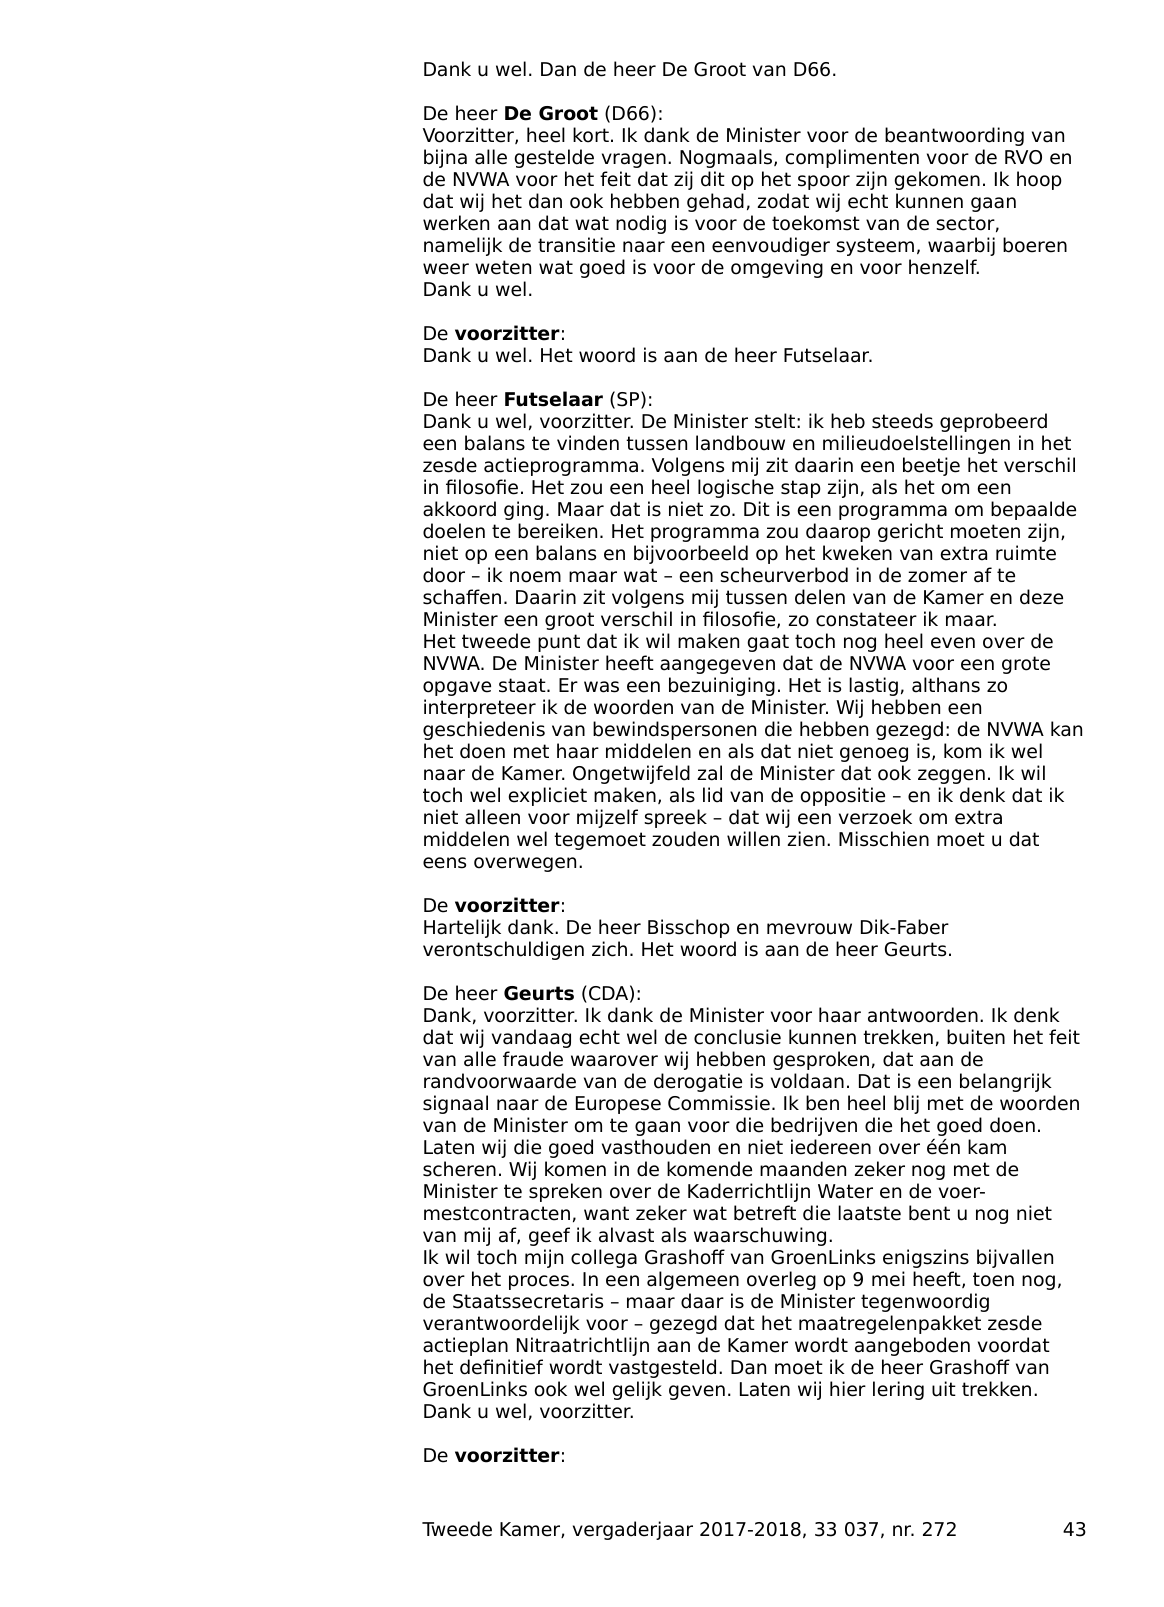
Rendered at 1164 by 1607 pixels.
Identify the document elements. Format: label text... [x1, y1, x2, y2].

text Dank u wel. Het woord is aan de heer Futselaar. [422, 345, 1087, 367]
text Hartelijk dank. De heer Bisschop en mevrouw Dik-Faber verontschuldigen zich. Het woord is aan de heer Geurts. [422, 917, 1087, 961]
text De voorzitter: [422, 895, 1087, 917]
text Ik wil toch mijn collega Grashoff van GroenLinks enigszins bijvallen over het proces. In een algemeen overleg op 9 mei heeft, toen nog, de Staatssecretaris – maar daar is de Minister tegenwoordig verantwoordelijk voor – gezegd dat het maatregelenpakket zesde actieplan Nitraatrichtlijn aan de Kamer wordt aangeboden voordat het definitief wordt vastgesteld. Dan moet ik de heer Grashoff van GroenLinks ook wel gelijk geven. Laten wij hier lering uit trekken. [422, 1247, 1087, 1401]
text Voorzitter, heel kort. Ik dank de Minister voor de beantwoording van bijna alle gestelde vragen. Nogmaals, complimenten voor de RVO en de NVWA voor het feit dat zij dit op het spoor zijn gekomen. Ik hoop dat wij het dan ook hebben gehad, zodat wij echt kunnen gaan werken aan dat wat nodig is voor de toekomst van de sector, namelijk de transitie naar een eenvoudiger systeem, waarbij boeren weer weten wat goed is voor de omgeving en voor henzelf. [422, 125, 1087, 279]
text De voorzitter: [422, 1445, 1087, 1467]
text De voorzitter: [422, 323, 1087, 345]
text De heer Geurts (CDA): [422, 983, 1087, 1005]
text Dank u wel, voorzitter. De Minister stelt: ik heb steeds geprobeerd een balans te vinden tussen landbouw en milieudoelstellingen in het zesde actieprogramma. Volgens mij zit daarin een beetje het verschil in filosofie. Het zou een heel logische stap zijn, als het om een akkoord ging. Maar dat is niet zo. Dit is een programma om bepaalde doelen te bereiken. Het programma zou daarop gericht moeten zijn, niet op een balans en bijvoorbeeld op het kweken van extra ruimte door – ik noem maar wat – een scheurverbod in de zomer af te schaffen. Daarin zit volgens mij tussen delen van de Kamer en deze Minister een groot verschil in filosofie, zo constateer ik maar. [422, 411, 1087, 631]
text De heer Futselaar (SP): [422, 389, 1087, 411]
text De heer De Groot (D66): [422, 103, 1087, 125]
text Het tweede punt dat ik wil maken gaat toch nog heel even over de NVWA. De Minister heeft aangegeven dat de NVWA voor een grote opgave staat. Er was een bezuiniging. Het is lastig, althans zo interpreteer ik de woorden van de Minister. Wij hebben een geschiedenis van bewindspersonen die hebben gezegd: de NVWA kan het doen met haar middelen en als dat niet genoeg is, kom ik wel naar de Kamer. Ongetwijfeld zal de Minister dat ook zeggen. Ik wil toch wel expliciet maken, als lid van de oppositie – en ik denk dat ik niet alleen voor mijzelf spreek – dat wij een verzoek om extra middelen wel tegemoet zouden willen zien. Misschien moet u dat eens overwegen. [422, 631, 1087, 873]
text Dank u wel. [422, 279, 1087, 301]
text Dank, voorzitter. Ik dank de Minister voor haar antwoorden. Ik denk dat wij vandaag echt wel de conclusie kunnen trekken, buiten het feit van alle fraude waarover wij hebben gesproken, dat aan de randvoorwaarde van de derogatie is voldaan. Dat is een belangrijk signaal naar de Europese Commissie. Ik ben heel blij met de woorden van de Minister om te gaan voor die bedrijven die het goed doen. Laten wij die goed vasthouden en niet iedereen over één kam scheren. Wij komen in de komende maanden zeker nog met de Minister te spreken over de Kaderrichtlijn Water en de voer-mestcontracten, want zeker wat betreft die laatste bent u nog niet van mij af, geef ik alvast als waarschuwing. [422, 1005, 1087, 1247]
text Dank u wel, voorzitter. [422, 1401, 1087, 1423]
text Dank u wel. Dan de heer De Groot van D66. [422, 59, 1087, 81]
